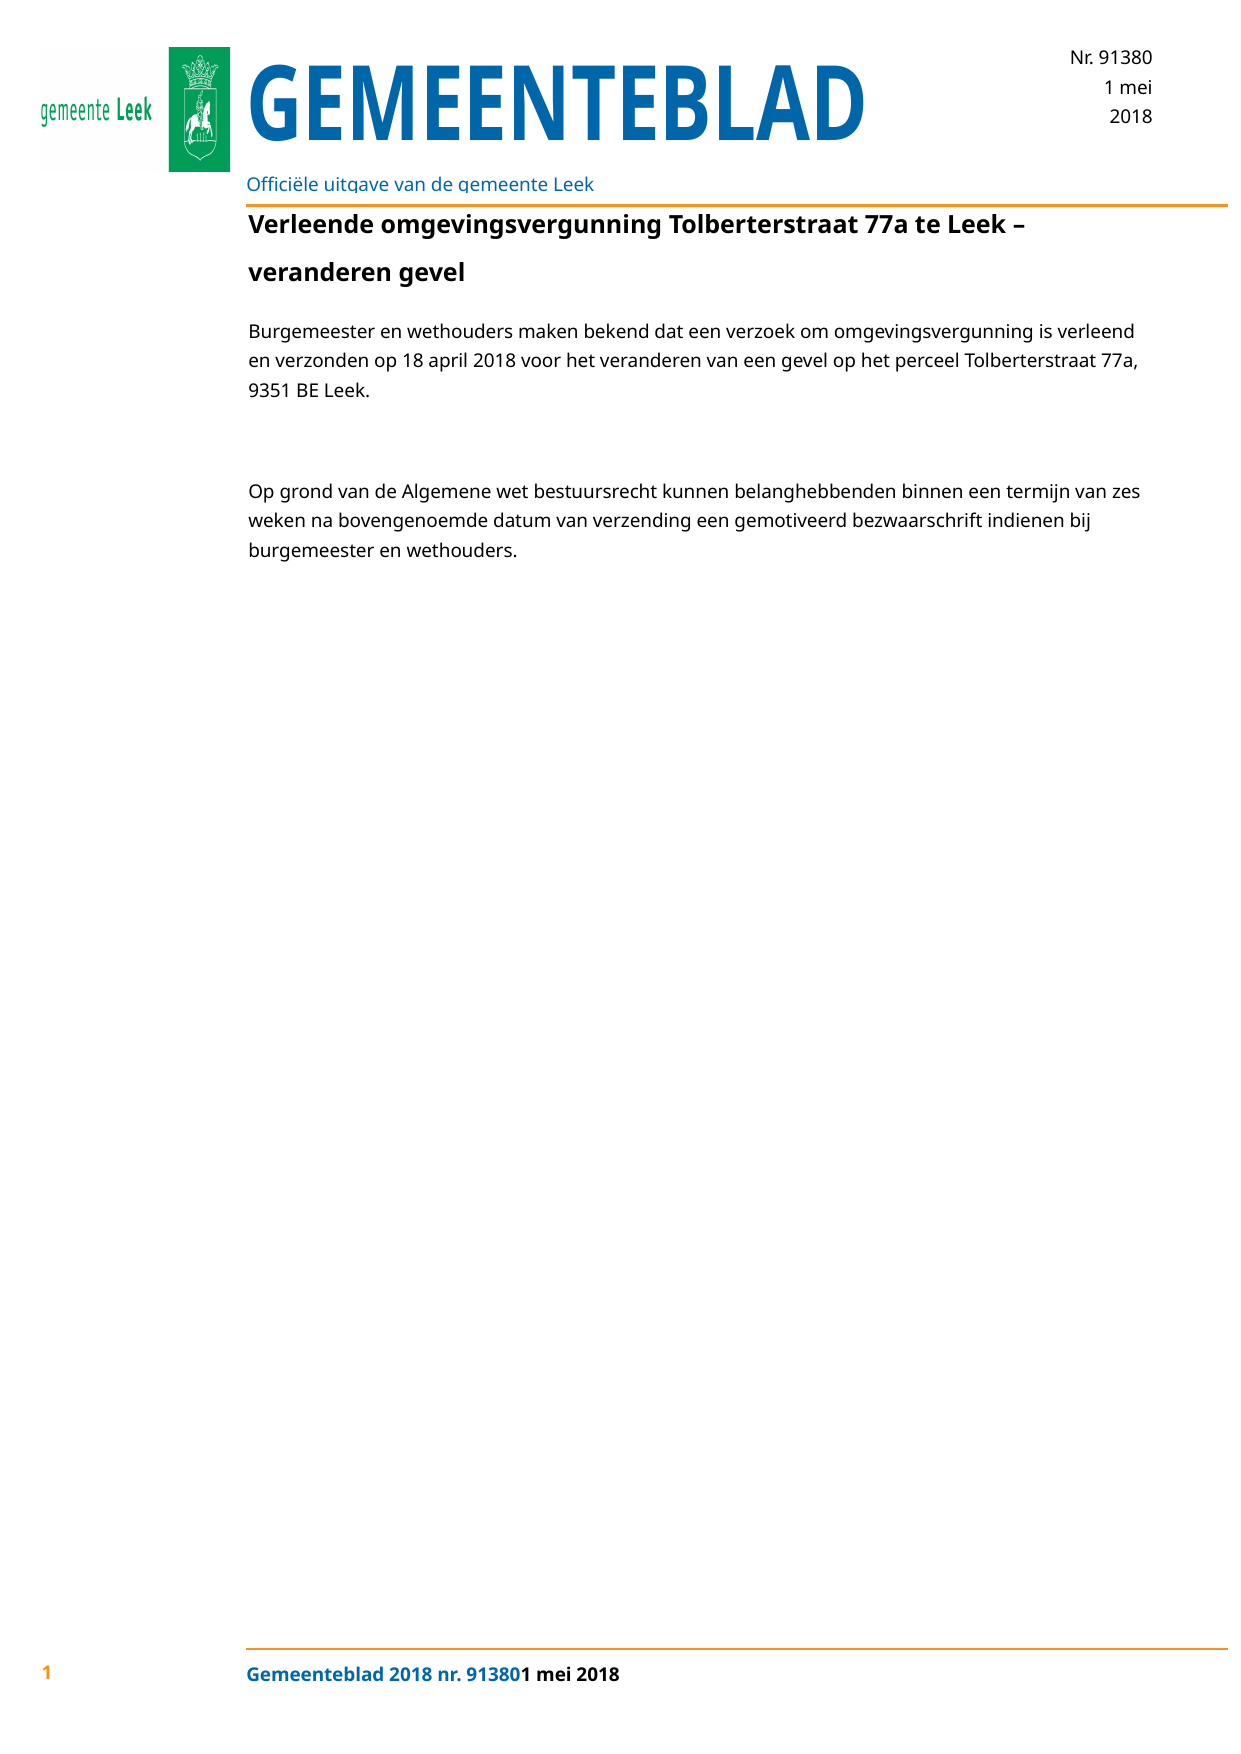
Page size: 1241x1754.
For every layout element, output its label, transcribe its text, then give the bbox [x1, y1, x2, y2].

text Verleende omgevingsvergunning Tolberterstraat 77a te Leek – veranderen gevel [248, 207, 1152, 288]
text Op grond van de Algemene wet bestuursrecht kunnen belanghebbenden binnen een termijn van zes weken na bovengenoemde datum van verzending een gemotiveerd bezwaarschrift indienen bij burgemeester en wethouders. [248, 478, 1152, 563]
picture [41, 47, 231, 172]
text Burgemeester en wethouders maken bekend dat een verzoek om omgevingsvergunning is verleend en verzonden op 18 april 2018 voor het veranderen van een gevel op het perceel Tolberterstraat 77a, 9351 BE Leek. [248, 318, 1152, 403]
